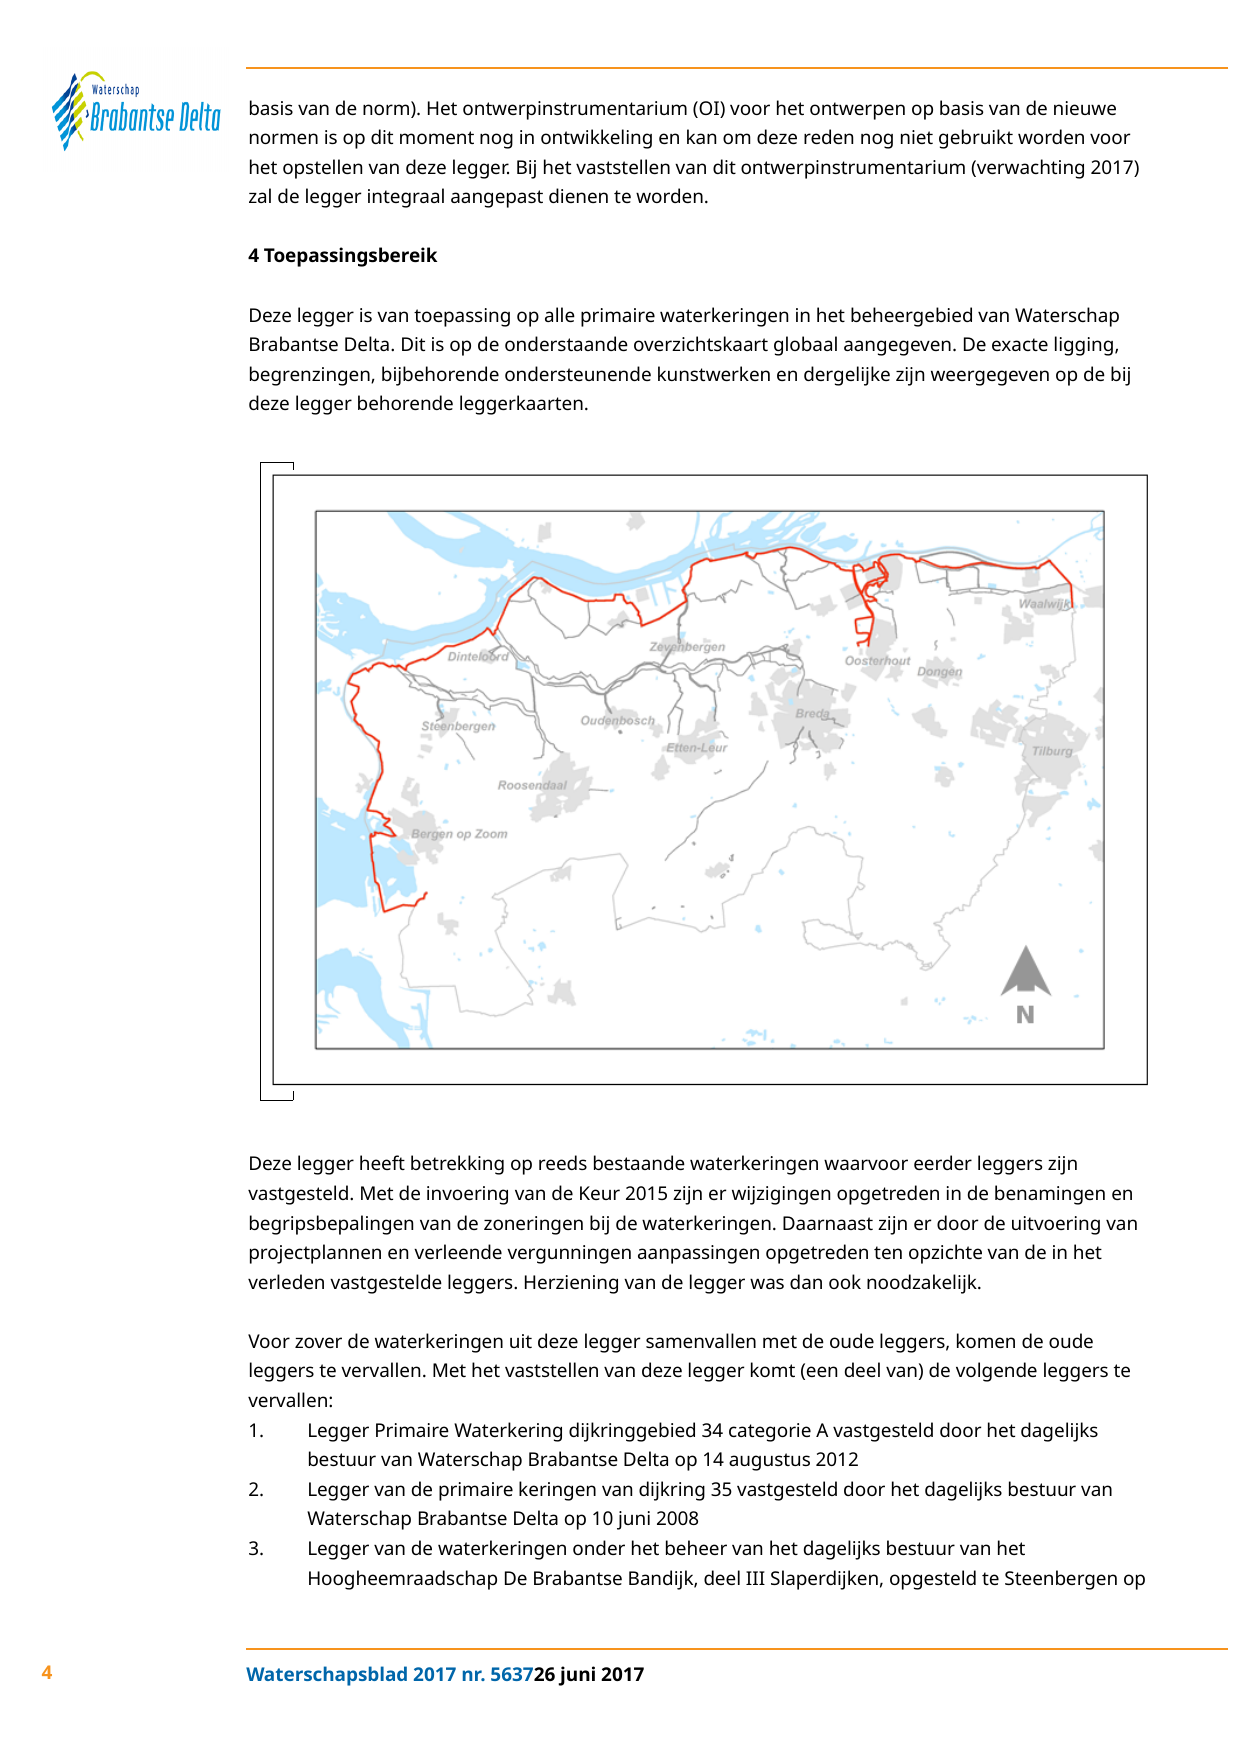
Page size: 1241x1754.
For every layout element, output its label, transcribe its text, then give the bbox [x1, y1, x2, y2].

list Legger Primaire Waterkering dijkringgebied 34 categorie A vastgesteld door het dagelijks bestuur van Waterschap Brabantse Delta op 14 augustus 2012 [248, 1417, 1152, 1472]
text Deze legger heeft betrekking op reeds bestaande waterkeringen waarvoor eerder leggers zijn vastgesteld. Met de invoering van de Keur 2015 zijn er wijzigingen opgetreden in de benamingen en begripsbepalingen van de zoneringen bij de waterkeringen. Daarnaast zijn er door de uitvoering van projectplannen en verleende vergunningen aanpassingen opgetreden ten opzichte van de in het verleden vastgestelde leggers. Herziening van de legger was dan ook noodzakelijk. [248, 1151, 1152, 1295]
text basis van de norm). Het ontwerpinstrumentarium (OI) voor het ontwerpen op basis van de nieuwe normen is op dit moment nog in ontwikkeling en kan om deze reden nog niet gebruikt worden voor het opstellen van deze legger. Bij het vaststellen van dit ontwerpinstrumentarium (verwachting 2017) zal de legger integraal aangepast dienen te worden. [248, 95, 1152, 209]
text Voor zover de waterkeringen uit deze legger samenvallen met de oude leggers, komen de oude leggers te vervallen. Met het vaststellen van deze legger komt (een deel van) de volgende leggers te vervallen: [248, 1328, 1152, 1413]
list Legger van de waterkeringen onder het beheer van het dagelijks bestuur van het Hoogheemraadschap De Brabantse Bandijk, deel III Slaperdijken, opgesteld te Steenbergen op [248, 1535, 1152, 1591]
picture [268, 470, 1155, 1091]
text 4 Toepassingsbereik [248, 243, 1152, 268]
picture [41, 47, 231, 172]
text Deze legger is van toepassing op alle primaire waterkeringen in het beheergebied van Waterschap Brabantse Delta. Dit is op de onderstaande overzichtskaart globaal aangegeven. De exacte ligging, begrenzingen, bijbehorende ondersteunende kunstwerken en dergelijke zijn weergegeven op de bij deze legger behorende leggerkaarten. [248, 302, 1152, 416]
list Legger van de primaire keringen van dijkring 35 vastgesteld door het dagelijks bestuur van Waterschap Brabantse Delta op 10 juni 2008 [248, 1476, 1152, 1531]
